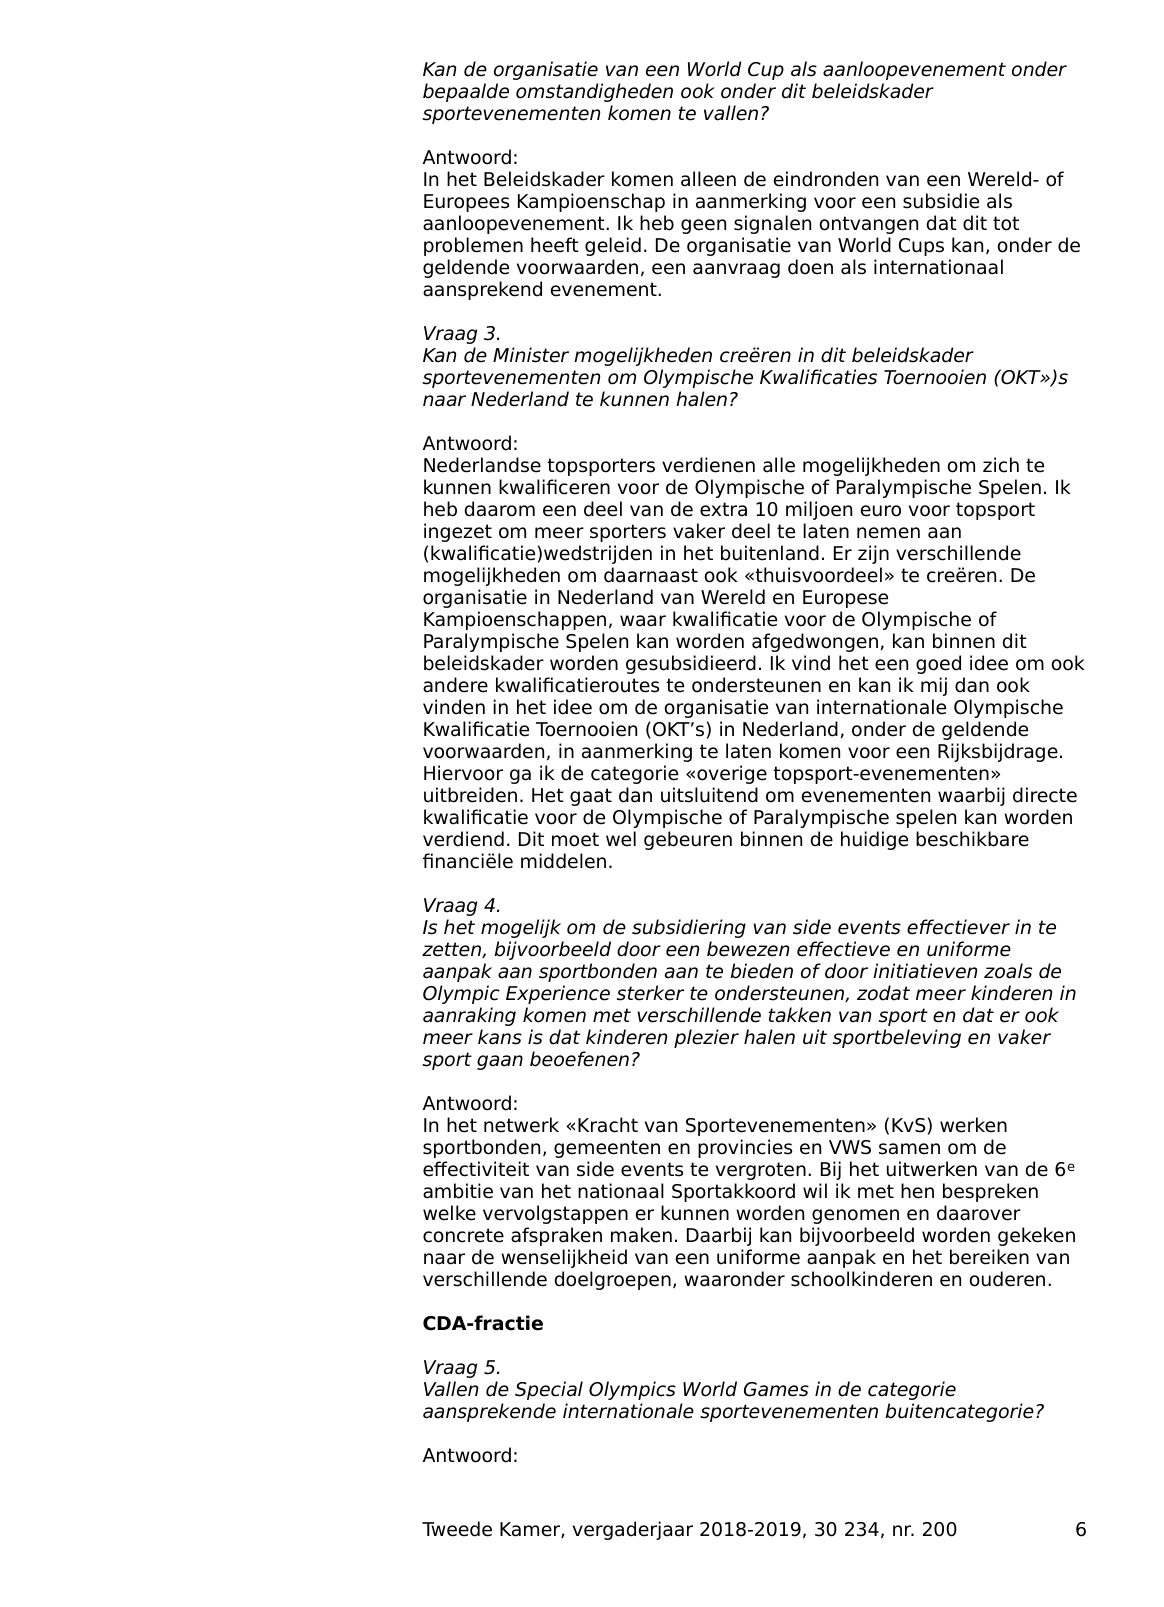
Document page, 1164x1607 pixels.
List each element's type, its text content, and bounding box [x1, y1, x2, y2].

subtitle CDA-fractie [422, 1313, 1087, 1335]
text Antwoord: [422, 1445, 1087, 1467]
text Antwoord: [422, 1093, 1087, 1115]
text Kan de Minister mogelijkheden creëren in dit beleidskader sportevenementen om Olympische Kwalificaties Toernooien (OKT»)s naar Nederland te kunnen halen? [422, 345, 1087, 411]
text Vraag 4. [422, 895, 1087, 917]
text Nederlandse topsporters verdienen alle mogelijkheden om zich te kunnen kwalificeren voor de Olympische of Paralympische Spelen. Ik heb daarom een deel van de extra 10 miljoen euro voor topsport ingezet om meer sporters vaker deel te laten nemen aan (kwalificatie)wedstrijden in het buitenland. Er zijn verschillende mogelijkheden om daarnaast ook «thuisvoordeel» te creëren. De organisatie in Nederland van Wereld en Europese Kampioenschappen, waar kwalificatie voor de Olympische of Paralympische Spelen kan worden afgedwongen, kan binnen dit beleidskader worden gesubsidieerd. Ik vind het een goed idee om ook andere kwalificatieroutes te ondersteunen en kan ik mij dan ook vinden in het idee om de organisatie van internationale Olympische Kwalificatie Toernooien (OKT’s) in Nederland, onder de geldende voorwaarden, in aanmerking te laten komen voor een Rijksbijdrage. Hiervoor ga ik de categorie «overige topsport-evenementen» uitbreiden. Het gaat dan uitsluitend om evenementen waarbij directe kwalificatie voor de Olympische of Paralympische spelen kan worden verdiend. Dit moet wel gebeuren binnen de huidige beschikbare financiële middelen. [422, 455, 1087, 873]
text Vraag 5. [422, 1357, 1087, 1379]
text Is het mogelijk om de subsidiering van side events effectiever in te zetten, bijvoorbeeld door een bewezen effectieve en uniforme aanpak aan sportbonden aan te bieden of door initiatieven zoals de Olympic Experience sterker te ondersteunen, zodat meer kinderen in aanraking komen met verschillende takken van sport en dat er ook meer kans is dat kinderen plezier halen uit sportbeleving en vaker sport gaan beoefenen? [422, 917, 1087, 1071]
text Antwoord: [422, 147, 1087, 169]
text Vallen de Special Olympics World Games in de categorie aansprekende internationale sportevenementen buitencategorie? [422, 1379, 1087, 1423]
text In het Beleidskader komen alleen de eindronden van een Wereld- of Europees Kampioenschap in aanmerking voor een subsidie als aanloopevenement. Ik heb geen signalen ontvangen dat dit tot problemen heeft geleid. De organisatie van World Cups kan, onder de geldende voorwaarden, een aanvraag doen als internationaal aansprekend evenement. [422, 169, 1087, 301]
text Vraag 3. [422, 323, 1087, 345]
text Kan de organisatie van een World Cup als aanloopevenement onder bepaalde omstandigheden ook onder dit beleidskader sportevenementen komen te vallen? [422, 59, 1087, 125]
text In het netwerk «Kracht van Sportevenementen» (KvS) werken sportbonden, gemeenten en provincies en VWS samen om de effectiviteit van side events te vergroten. Bij het uitwerken van de 6e ambitie van het nationaal Sportakkoord wil ik met hen bespreken welke vervolgstappen er kunnen worden genomen en daarover concrete afspraken maken. Daarbij kan bijvoorbeeld worden gekeken naar de wenselijkheid van een uniforme aanpak en het bereiken van verschillende doelgroepen, waaronder schoolkinderen en ouderen. [422, 1115, 1087, 1291]
text Antwoord: [422, 433, 1087, 455]
